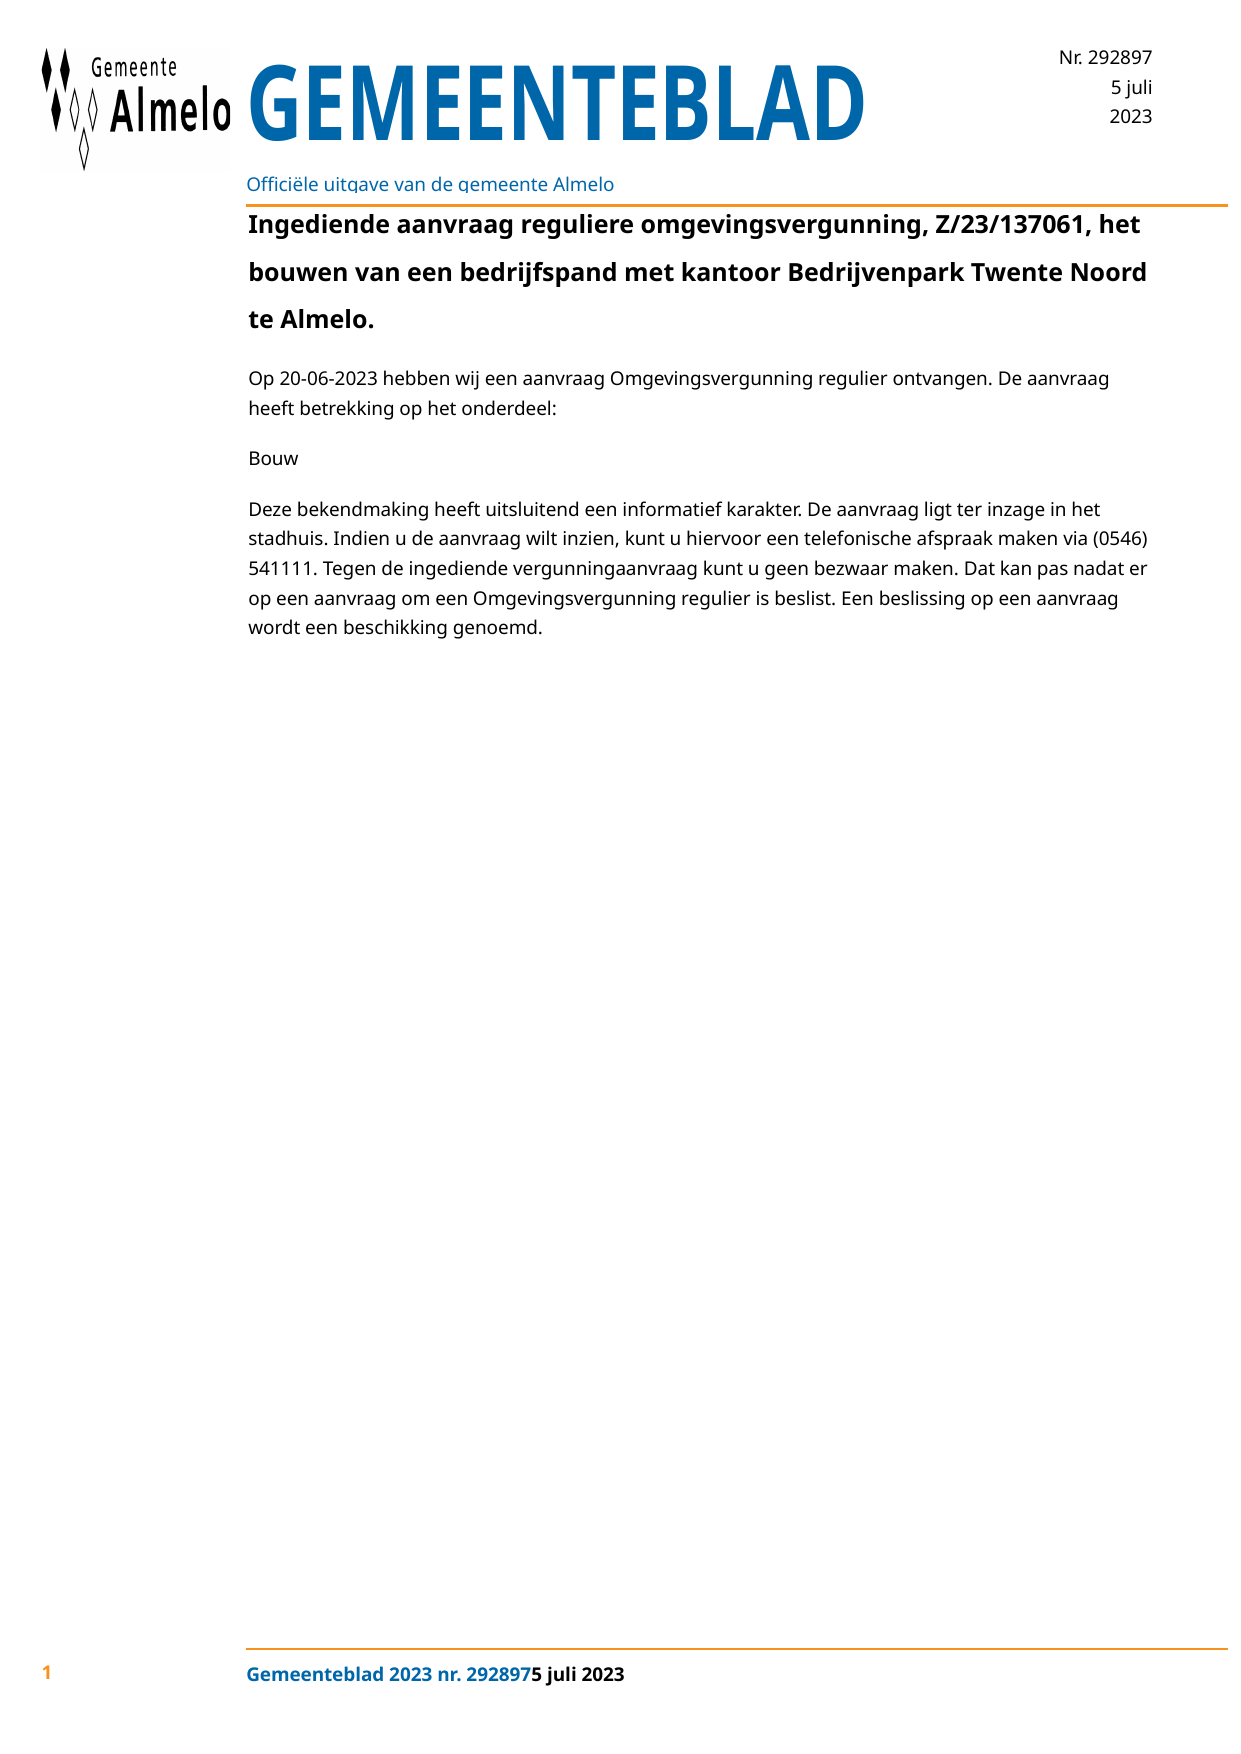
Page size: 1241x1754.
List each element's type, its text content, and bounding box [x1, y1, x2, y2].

text Op 20-06-2023 hebben wij een aanvraag Omgevingsvergunning regulier ontvangen. De aanvraag heeft betrekking op het onderdeel: [248, 366, 1152, 421]
picture [41, 47, 231, 172]
text Bouw [248, 446, 1152, 471]
text Deze bekendmaking heeft uitsluitend een informatief karakter. De aanvraag ligt ter inzage in het stadhuis. Indien u de aanvraag wilt inzien, kunt u hiervoor een telefonische afspraak maken via (0546) 541111. Tegen de ingediende vergunningaanvraag kunt u geen bezwaar maken. Dat kan pas nadat er op een aanvraag om een Omgevingsvergunning regulier is beslist. Een beslissing op een aanvraag wordt een beschikking genoemd. [248, 496, 1152, 640]
text Ingediende aanvraag reguliere omgevingsvergunning, Z/23/137061, het bouwen van een bedrijfspand met kantoor Bedrijvenpark Twente Noord te Almelo. [248, 207, 1152, 336]
